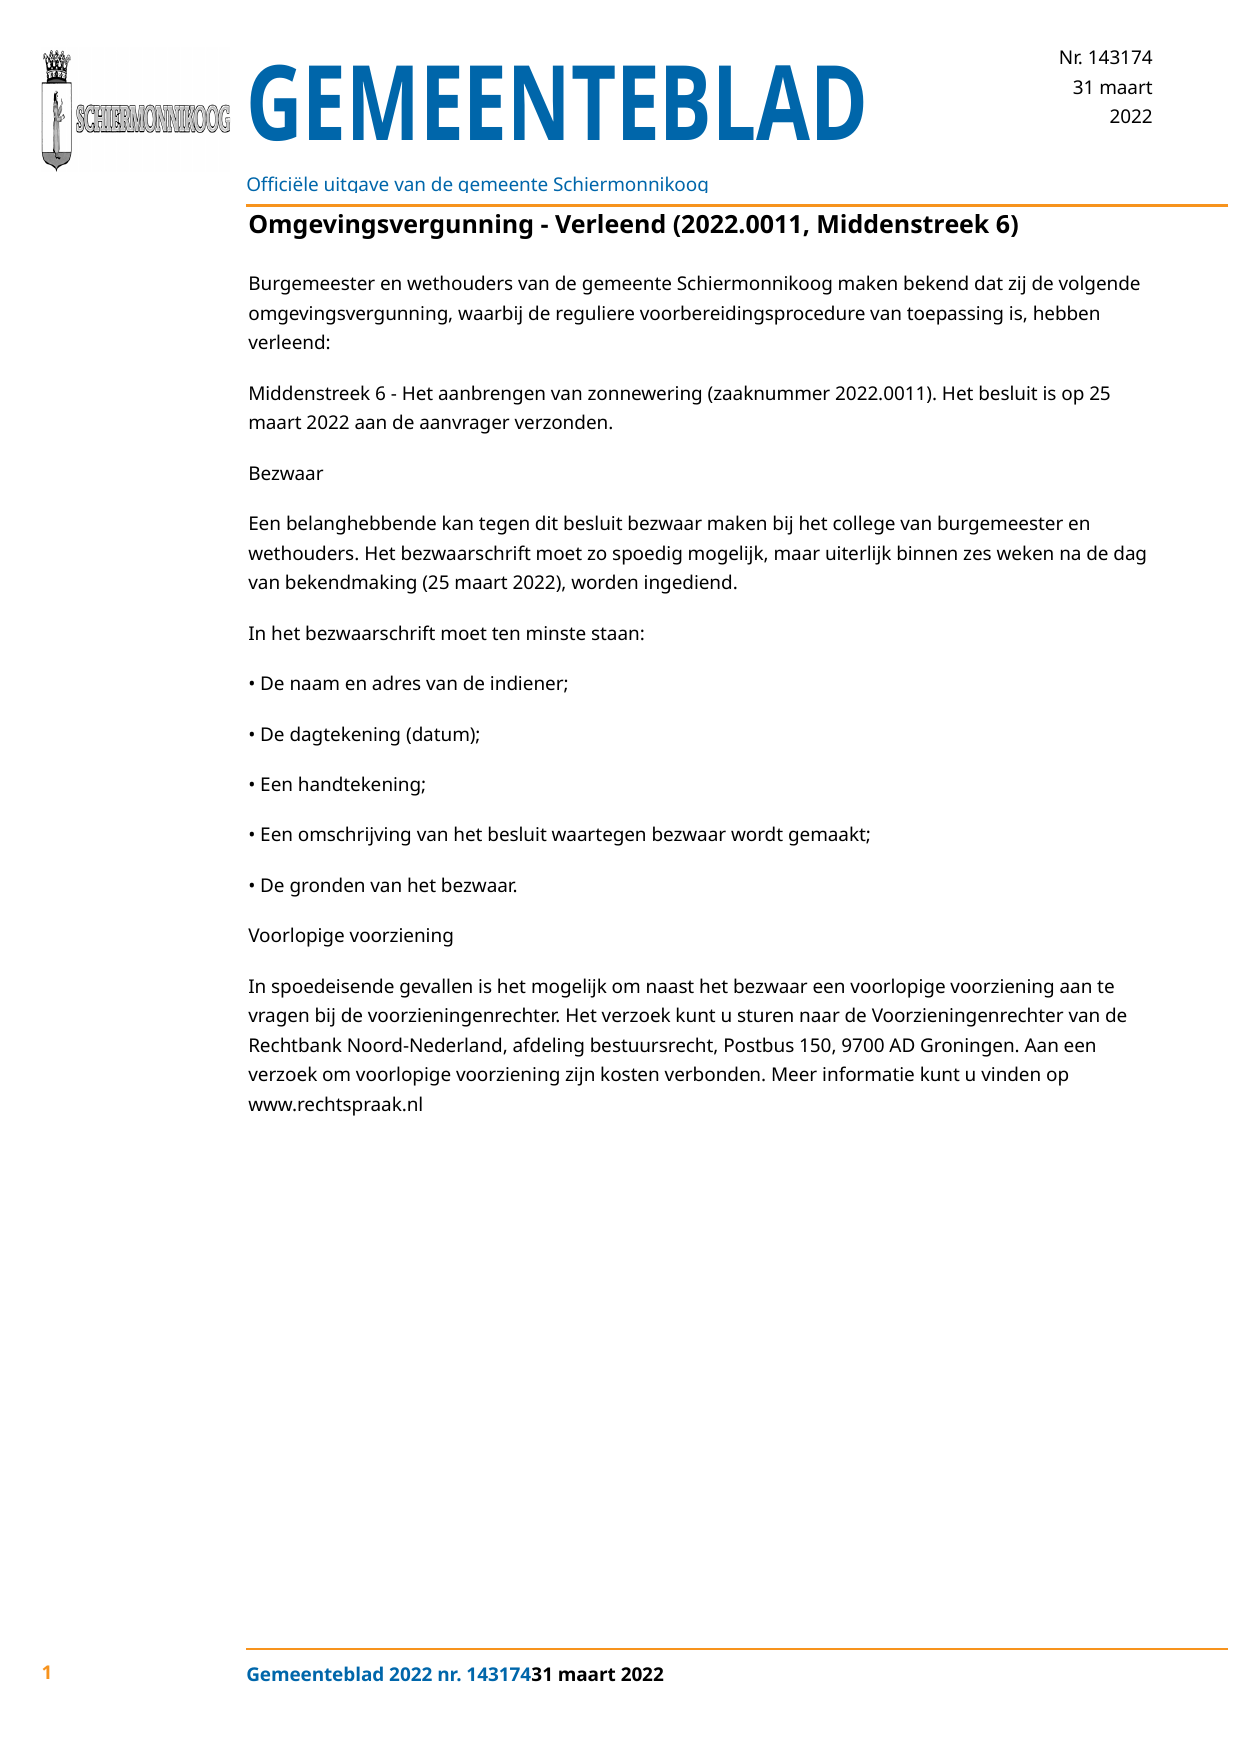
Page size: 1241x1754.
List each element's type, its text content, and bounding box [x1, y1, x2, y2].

text • De naam en adres van de indiener; [248, 670, 1152, 696]
text • Een omschrijving van het besluit waartegen bezwaar wordt gemaakt; [248, 822, 1152, 847]
text • Een handtekening; [248, 771, 1152, 797]
text Voorlopige voorziening [248, 922, 1152, 948]
text • De dagtekening (datum); [248, 721, 1152, 746]
text Bezwaar [248, 460, 1152, 486]
text In het bezwaarschrift moet ten minste staan: [248, 620, 1152, 646]
text • De gronden van het bezwaar. [248, 872, 1152, 898]
text In spoedeisende gevallen is het mogelijk om naast het bezwaar een voorlopige voorziening aan te vragen bij de voorzieningenrechter. Het verzoek kunt u sturen naar de Voorzieningenrechter van de Rechtbank Noord-Nederland, afdeling bestuursrecht, Postbus 150, 9700 AD Groningen. Aan een verzoek om voorlopige voorziening zijn kosten verbonden. Meer informatie kunt u vinden op www.rechtspraak.nl [248, 973, 1152, 1117]
text Een belanghebbende kan tegen dit besluit bezwaar maken bij het college van burgemeester en wethouders. Het bezwaarschrift moet zo spoedig mogelijk, maar uiterlijk binnen zes weken na de dag van bekendmaking (25 maart 2022), worden ingediend. [248, 510, 1152, 595]
text Burgemeester en wethouders van de gemeente Schiermonnikoog maken bekend dat zij de volgende omgevingsvergunning, waarbij de reguliere voorbereidingsprocedure van toepassing is, hebben verleend: [248, 270, 1152, 355]
text Omgevingsvergunning - Verleend (2022.0011, Middenstreek 6) [248, 207, 1152, 241]
picture [41, 47, 231, 172]
text Middenstreek 6 - Het aanbrengen van zonnewering (zaaknummer 2022.0011). Het besluit is op 25 maart 2022 aan de aanvrager verzonden. [248, 380, 1152, 435]
